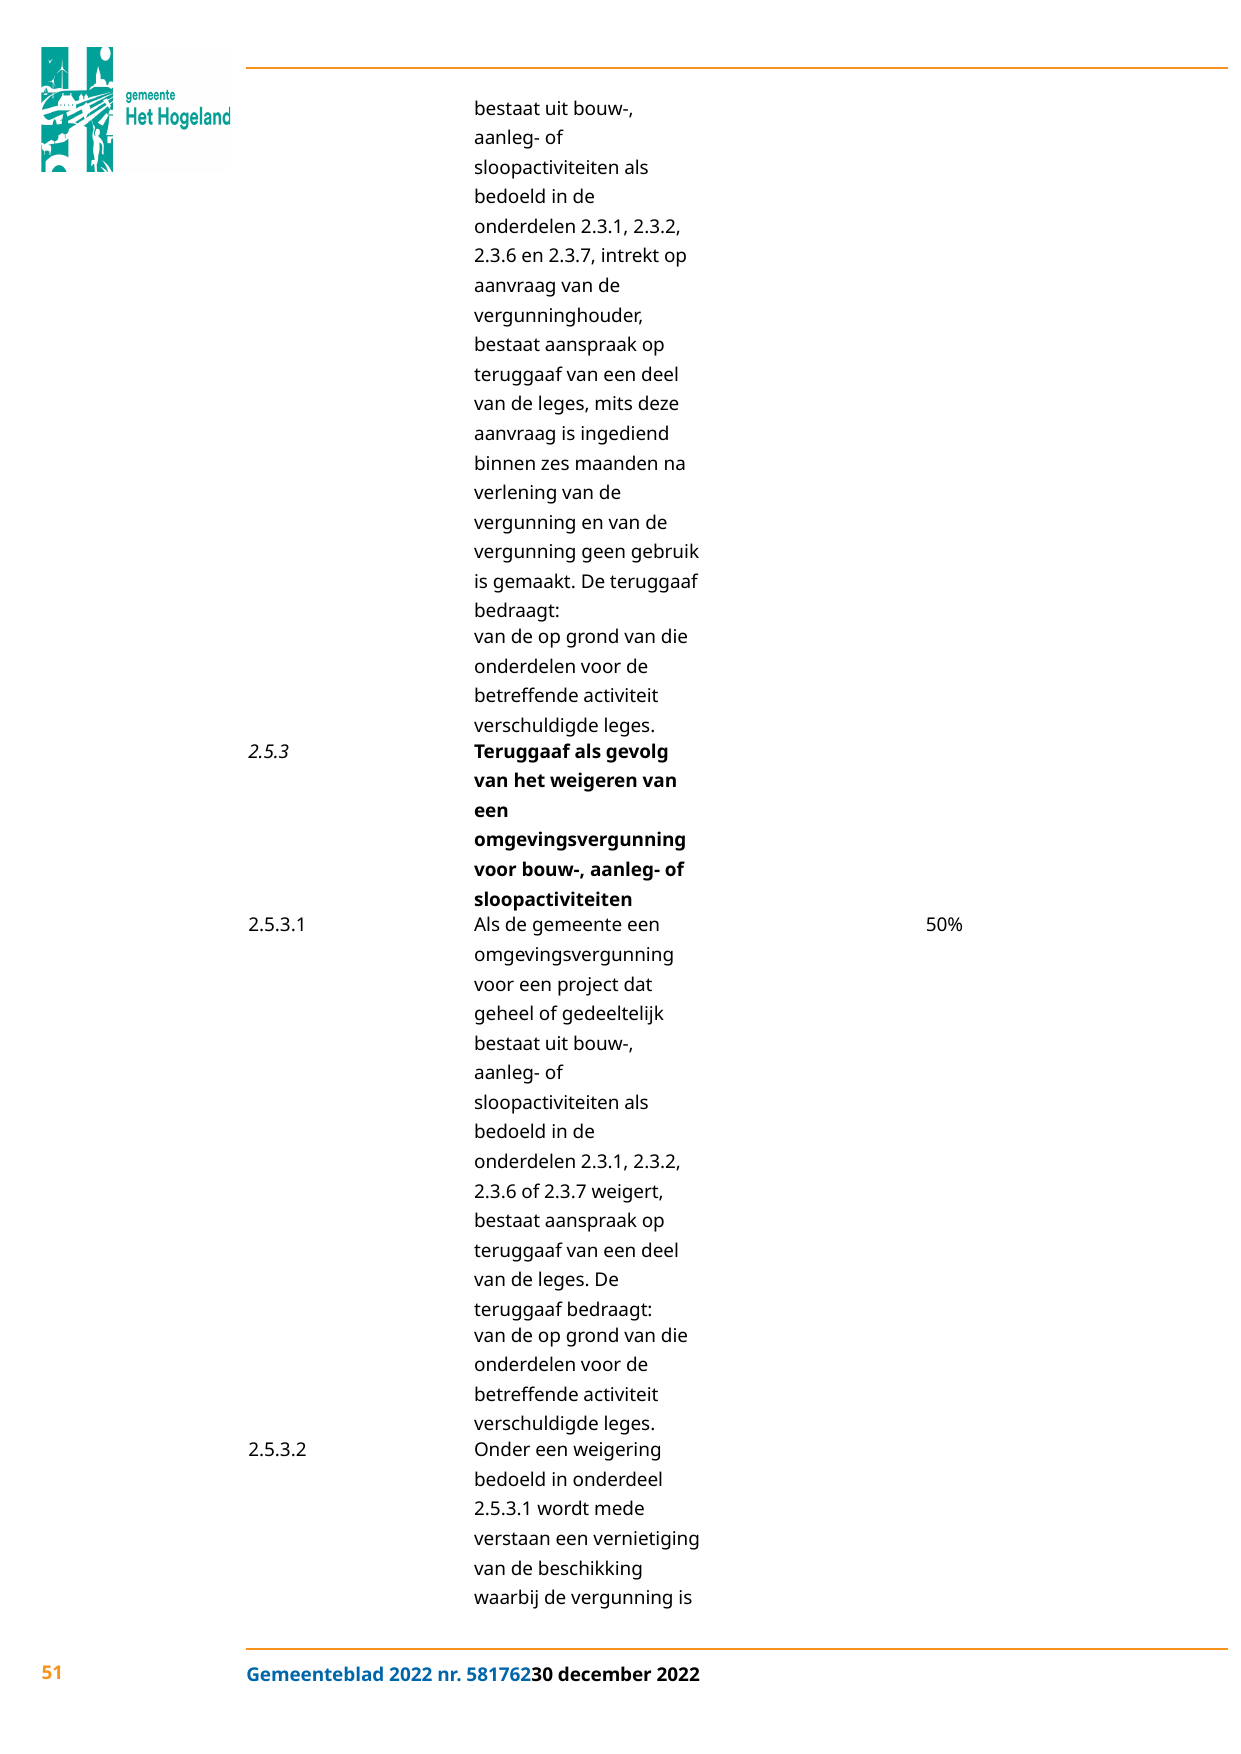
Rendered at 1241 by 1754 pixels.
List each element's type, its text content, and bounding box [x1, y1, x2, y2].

table_cell [700, 738, 926, 912]
table_cell [700, 1436, 926, 1610]
table_cell [700, 624, 926, 738]
table_cell Onder een weigering bedoeld in onderdeel 2.5.3.1 wordt mede verstaan een vernietiging van de beschikking waarbij de vergunning is [474, 1436, 700, 1610]
table_cell 2.5.3.2 [248, 1436, 474, 1610]
table_cell [926, 95, 1152, 623]
table_cell 2.5.3.1 [248, 912, 474, 1436]
table_cell Als de gemeente een omgevingsvergunning voor een project dat geheel of gedeeltelijk bestaat uit bouw-, aanleg- of sloopactiviteiten als bedoeld in de onderdelen 2.3.1, 2.3.2, 2.3.6 of 2.3.7 weigert, bestaat aanspraak op teruggaaf van een deel van de leges. De teruggaaf bedraagt: [474, 912, 700, 1322]
table_cell [926, 624, 1152, 738]
table_cell [926, 1436, 1152, 1610]
table_cell [700, 95, 926, 623]
table_cell van de op grond van die onderdelen voor de betreffende activiteit verschuldigde leges. [474, 1322, 700, 1436]
table_cell [700, 1322, 926, 1436]
table_cell [926, 738, 1152, 912]
table_cell 50% [926, 912, 1152, 1322]
table_cell bestaat uit bouw-, aanleg- of sloopactiviteiten als bedoeld in de onderdelen 2.3.1, 2.3.2, 2.3.6 en 2.3.7, intrekt op aanvraag van de vergunninghouder, bestaat aanspraak op teruggaaf van een deel van de leges, mits deze aanvraag is ingediend binnen zes maanden na verlening van de vergunning en van de vergunning geen gebruik is gemaakt. De teruggaaf bedraagt: [474, 95, 700, 623]
table_cell [248, 95, 474, 738]
table_cell [700, 912, 926, 1322]
table_cell Teruggaaf als gevolg van het weigeren van een omgevingsvergunning voor bouw-, aanleg- of sloopactiviteiten [474, 738, 700, 912]
table_cell 2.5.3 [248, 738, 474, 912]
table_cell [926, 1322, 1152, 1436]
picture [41, 47, 231, 172]
table_cell van de op grond van die onderdelen voor de betreffende activiteit verschuldigde leges. [474, 624, 700, 738]
